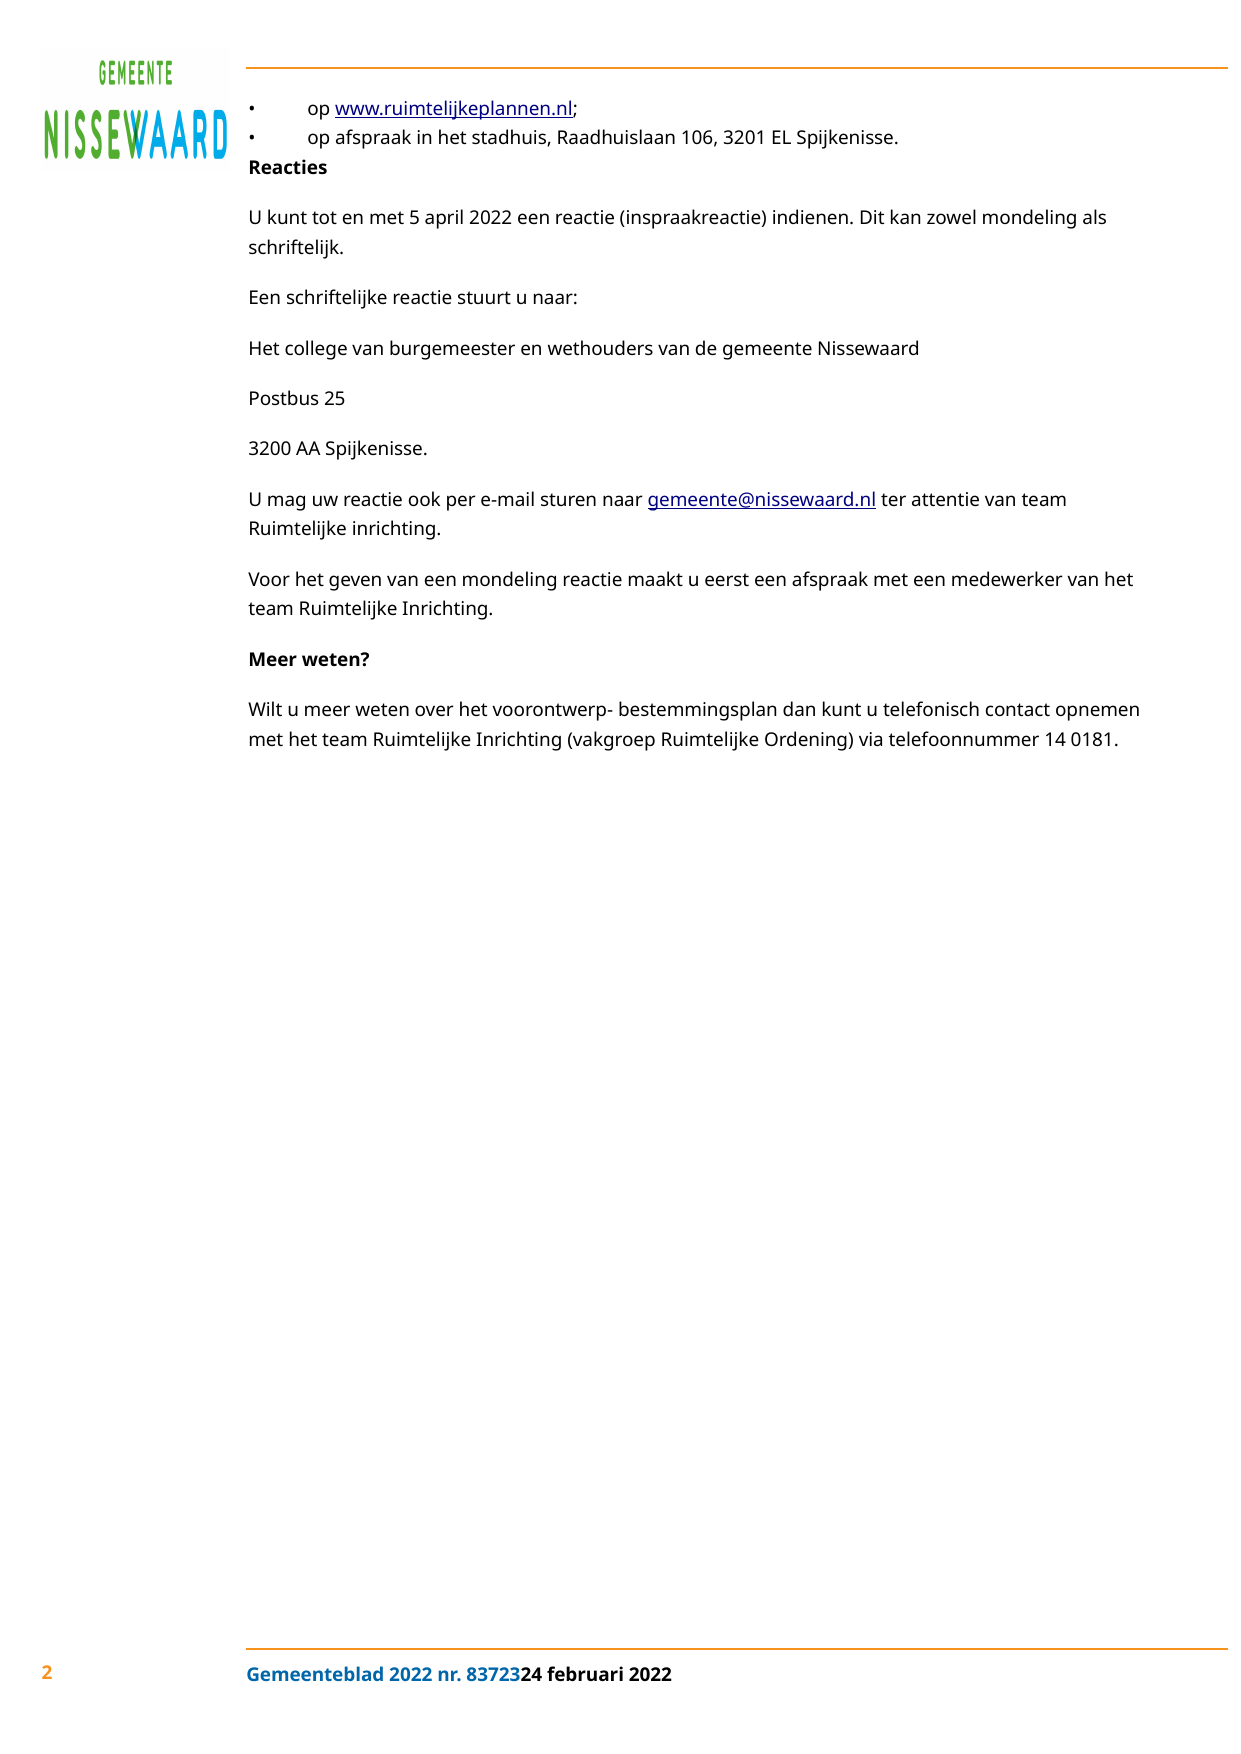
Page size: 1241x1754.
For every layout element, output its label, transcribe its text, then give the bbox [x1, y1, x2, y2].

text Voor het geven van een mondeling reactie maakt u eerst een afspraak met een medewerker van het team Ruimtelijke Inrichting. [248, 566, 1152, 621]
picture [41, 47, 231, 172]
text U mag uw reactie ook per e-mail sturen naar gemeente@nissewaard.nl ter attentie van team Ruimtelijke inrichting. [248, 486, 1152, 541]
list op afspraak in het stadhuis, Raadhuislaan 106, 3201 EL Spijkenisse. [248, 124, 1152, 150]
text Een schriftelijke reactie stuurt u naar: [248, 284, 1152, 310]
text Postbus 25 [248, 385, 1152, 411]
list op www.ruimtelijkeplannen.nl; [248, 95, 1152, 121]
text U kunt tot en met 5 april 2022 een reactie (inspraakreactie) indienen. Dit kan zowel mondeling als schriftelijk. [248, 204, 1152, 260]
text Reacties [248, 154, 1152, 180]
text Meer weten? [248, 646, 1152, 672]
text Het college van burgemeester en wethouders van de gemeente Nissewaard [248, 335, 1152, 361]
text Wilt u meer weten over het voorontwerp- bestemmingsplan dan kunt u telefonisch contact opnemen met het team Ruimtelijke Inrichting (vakgroep Ruimtelijke Ordening) via telefoonnummer 14 0181. [248, 696, 1152, 752]
text 3200 AA Spijkenisse. [248, 436, 1152, 461]
